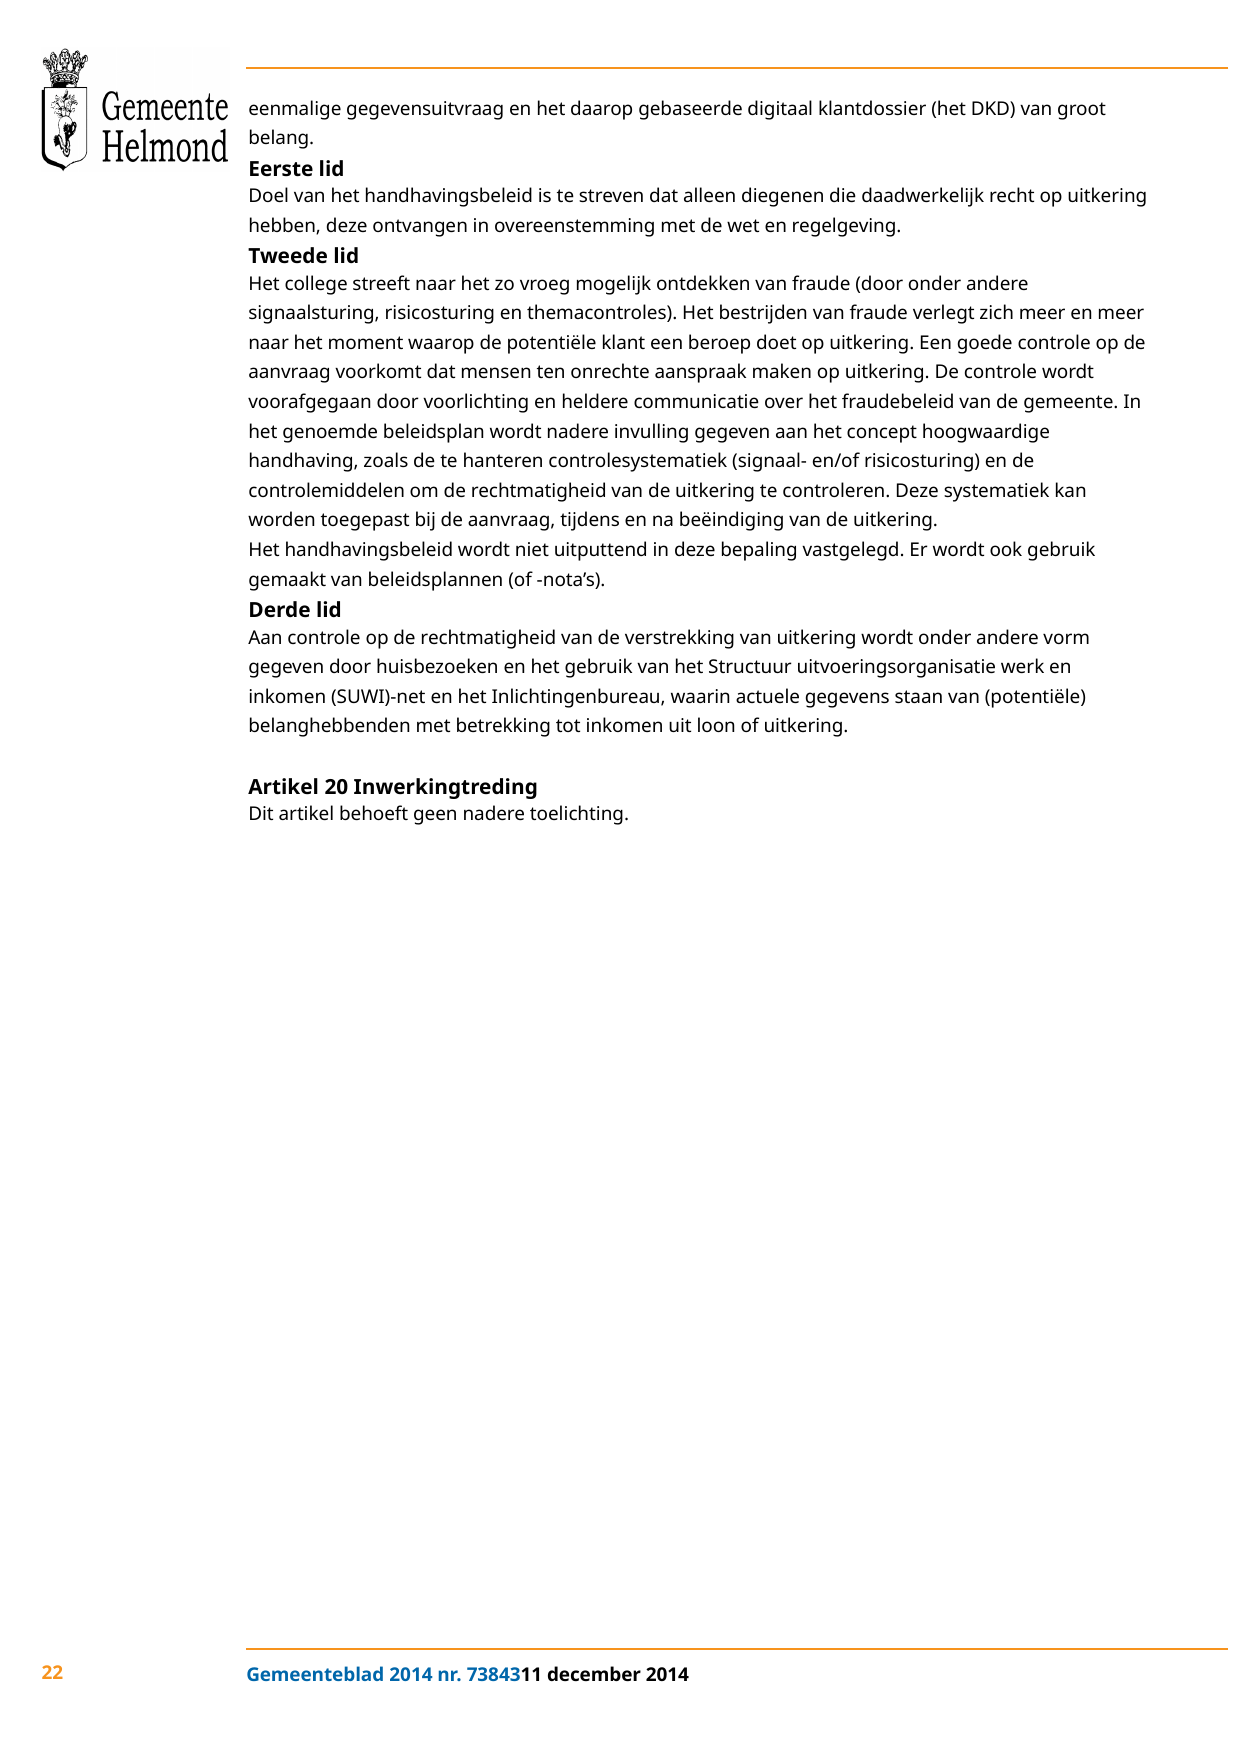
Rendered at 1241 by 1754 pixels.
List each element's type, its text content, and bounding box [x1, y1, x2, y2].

text Derde lid [248, 595, 1152, 624]
text Dit artikel behoeft geen nadere toelichting. [248, 800, 1152, 826]
text Het handhavingsbeleid wordt niet uitputtend in deze bepaling vastgelegd. Er wordt ook gebruik gemaakt van beleidsplannen (of -nota’s). [248, 536, 1152, 592]
text Aan controle op de rechtmatigheid van de verstrekking van uitkering wordt onder andere vorm gegeven door huisbezoeken en het gebruik van het Structuur uitvoeringsorganisatie werk en inkomen (SUWI)-net en het Inlichtingenbureau, waarin actuele gegevens staan van (potentiële) belanghebbenden met betrekking tot inkomen uit loon of uitkering. [248, 624, 1152, 738]
text Tweede lid [248, 242, 1152, 270]
picture [41, 47, 231, 172]
text eenmalige gegevensuitvraag en het daarop gebaseerde digitaal klantdossier (het DKD) van groot belang. [248, 95, 1152, 150]
text Het college streeft naar het zo vroeg mogelijk ontdekken van fraude (door onder andere signaalsturing, risicosturing en themacontroles). Het bestrijden van fraude verlegt zich meer en meer naar het moment waarop de potentiële klant een beroep doet op uitkering. Een goede controle op de aanvraag voorkomt dat mensen ten onrechte aanspraak maken op uitkering. De controle wordt voorafgegaan door voorlichting en heldere communicatie over het fraudebeleid van de gemeente. In het genoemde beleidsplan wordt nadere invulling gegeven aan het concept hoogwaardige handhaving, zoals de te hanteren controlesystematiek (signaal- en/of risicosturing) en de controlemiddelen om de rechtmatigheid van de uitkering te controleren. Deze systematiek kan worden toegepast bij de aanvraag, tijdens en na beëindiging van de uitkering. [248, 270, 1152, 532]
text Artikel 20 Inwerkingtreding [248, 772, 1152, 800]
text Eerste lid [248, 154, 1152, 182]
text Doel van het handhavingsbeleid is te streven dat alleen diegenen die daadwerkelijk recht op uitkering hebben, deze ontvangen in overeenstemming met de wet en regelgeving. [248, 182, 1152, 238]
